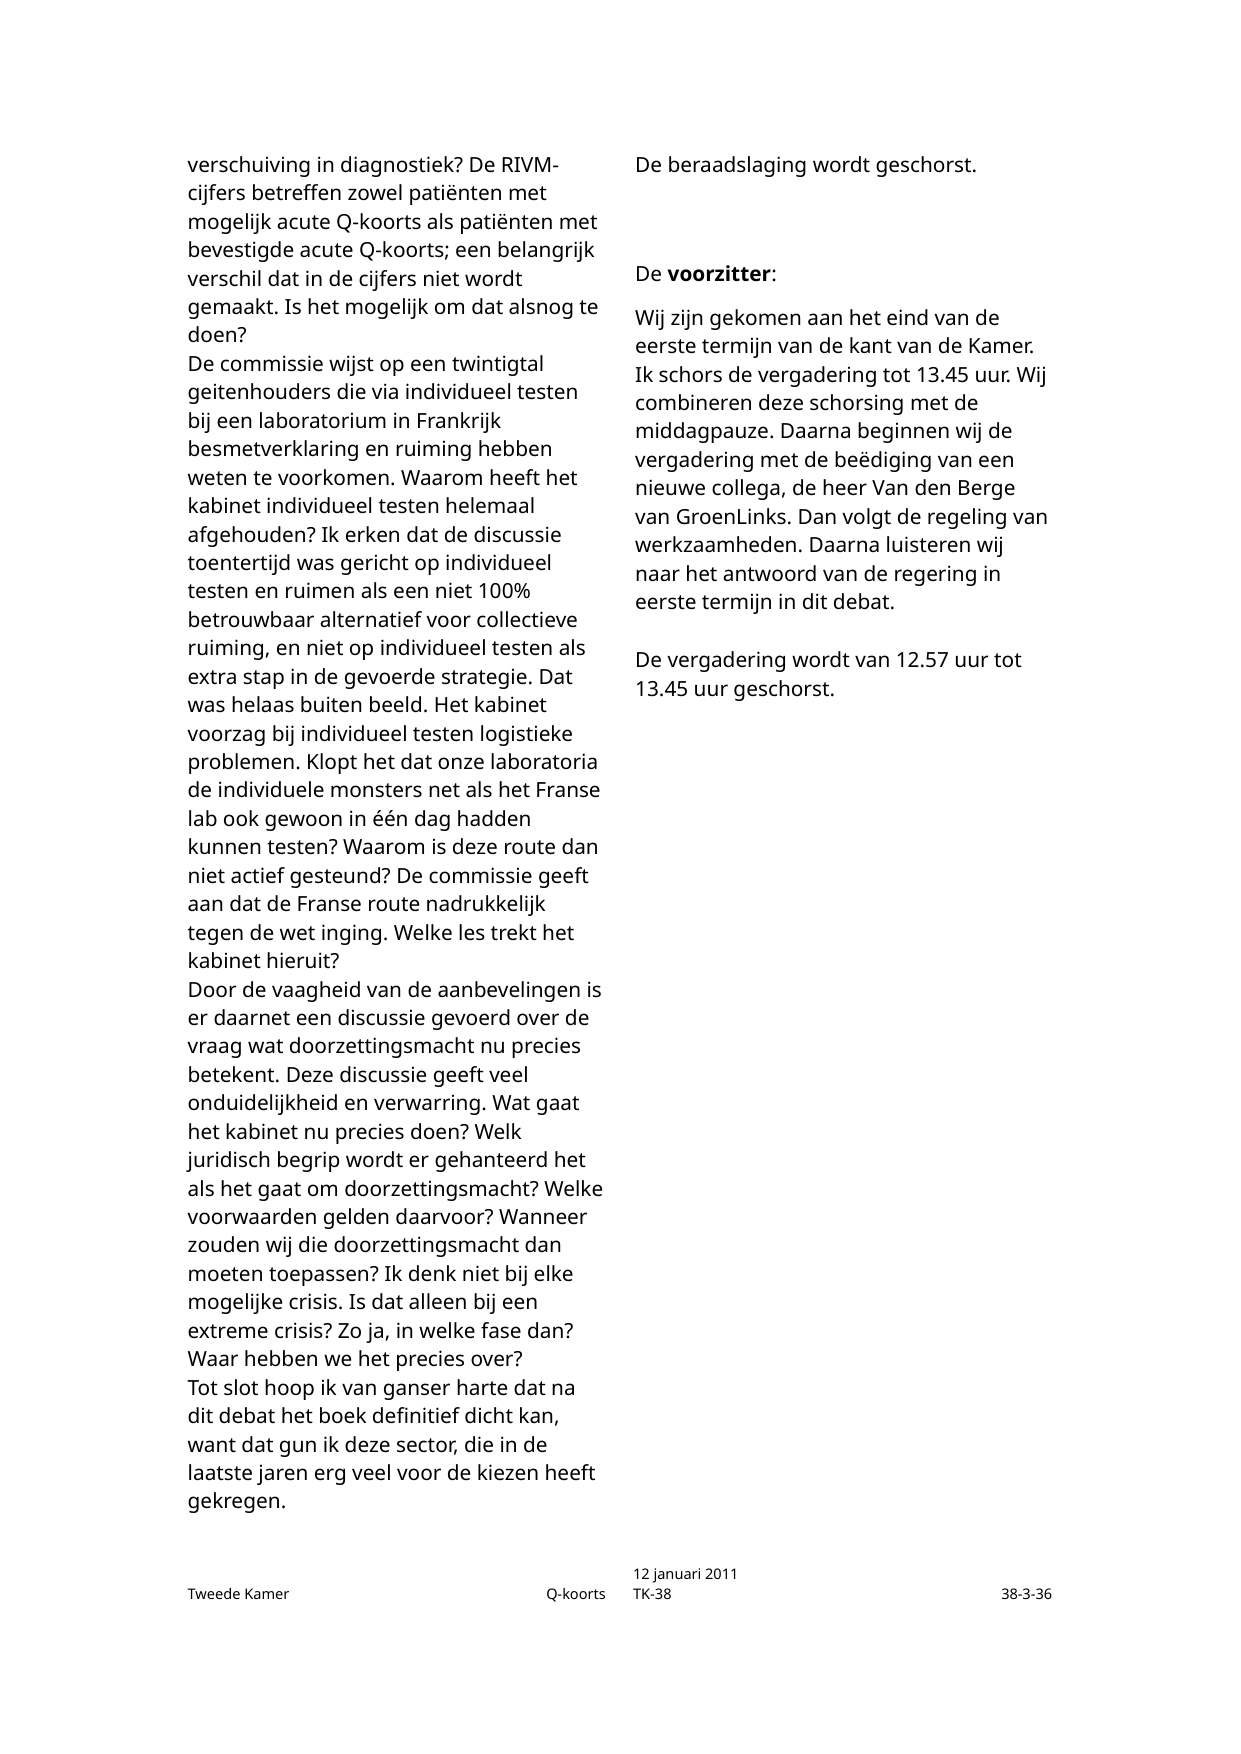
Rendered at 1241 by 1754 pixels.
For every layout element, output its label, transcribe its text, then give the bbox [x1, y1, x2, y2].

text De voorzitter: [635, 259, 1053, 288]
text De commissie wijst op een twintigtal geitenhouders die via individueel testen bij een laboratorium in Frankrijk besmetverklaring en ruiming hebben weten te voorkomen. Waarom heeft het kabinet individueel testen helemaal afgehouden? Ik erken dat de discussie toentertijd was gericht op individueel testen en ruimen als een niet 100% betrouwbaar alternatief voor collectieve ruiming, en niet op individueel testen als extra stap in de gevoerde strategie. Dat was helaas buiten beeld. Het kabinet voorzag bij individueel testen logistieke problemen. Klopt het dat onze laboratoria de individuele monsters net als het Franse lab ook gewoon in één dag hadden kunnen testen? Waarom is deze route dan niet actief gesteund? De commissie geeft aan dat de Franse route nadrukkelijk tegen de wet inging. Welke les trekt het kabinet hieruit? [187, 349, 605, 975]
text Wij zijn gekomen aan het eind van de eerste termijn van de kant van de Kamer. Ik schors de vergadering tot 13.45 uur. Wij combineren deze schorsing met de middagpauze. Daarna beginnen wij de vergadering met de beëdiging van een nieuwe collega, de heer Van den Berge van GroenLinks. Dan volgt de regeling van werkzaamheden. Daarna luisteren wij naar het antwoord van de regering in eerste termijn in dit debat. [635, 303, 1053, 616]
text De beraadslaging wordt geschorst. [635, 150, 1053, 178]
text Tot slot hoop ik van ganser harte dat na dit debat het boek definitief dicht kan, want dat gun ik deze sector, die in de laatste jaren erg veel voor de kiezen heeft gekregen. [187, 1373, 605, 1515]
text De vergadering wordt van 12.57 uur tot 13.45 uur geschorst. [635, 646, 1053, 702]
text Door de vaagheid van de aanbevelingen is er daarnet een discussie gevoerd over de vraag wat doorzettingsmacht nu precies betekent. Deze discussie geeft veel onduidelijkheid en verwarring. Wat gaat het kabinet nu precies doen? Welk juridisch begrip wordt er gehanteerd het als het gaat om doorzettingsmacht? Welke voorwaarden gelden daarvoor? Wanneer zouden wij die doorzettingsmacht dan moeten toepassen? Ik denk niet bij elke mogelijke crisis. Is dat alleen bij een extreme crisis? Zo ja, in welke fase dan? Waar hebben we het precies over? [187, 975, 605, 1373]
text verschuiving in diagnostiek? De RIVM-cijfers betreffen zowel patiënten met mogelijk acute Q-koorts als patiënten met bevestigde acute Q-koorts; een belangrijk verschil dat in de cijfers niet wordt gemaakt. Is het mogelijk om dat alsnog te doen? [187, 150, 605, 349]
text  [635, 208, 1053, 237]
